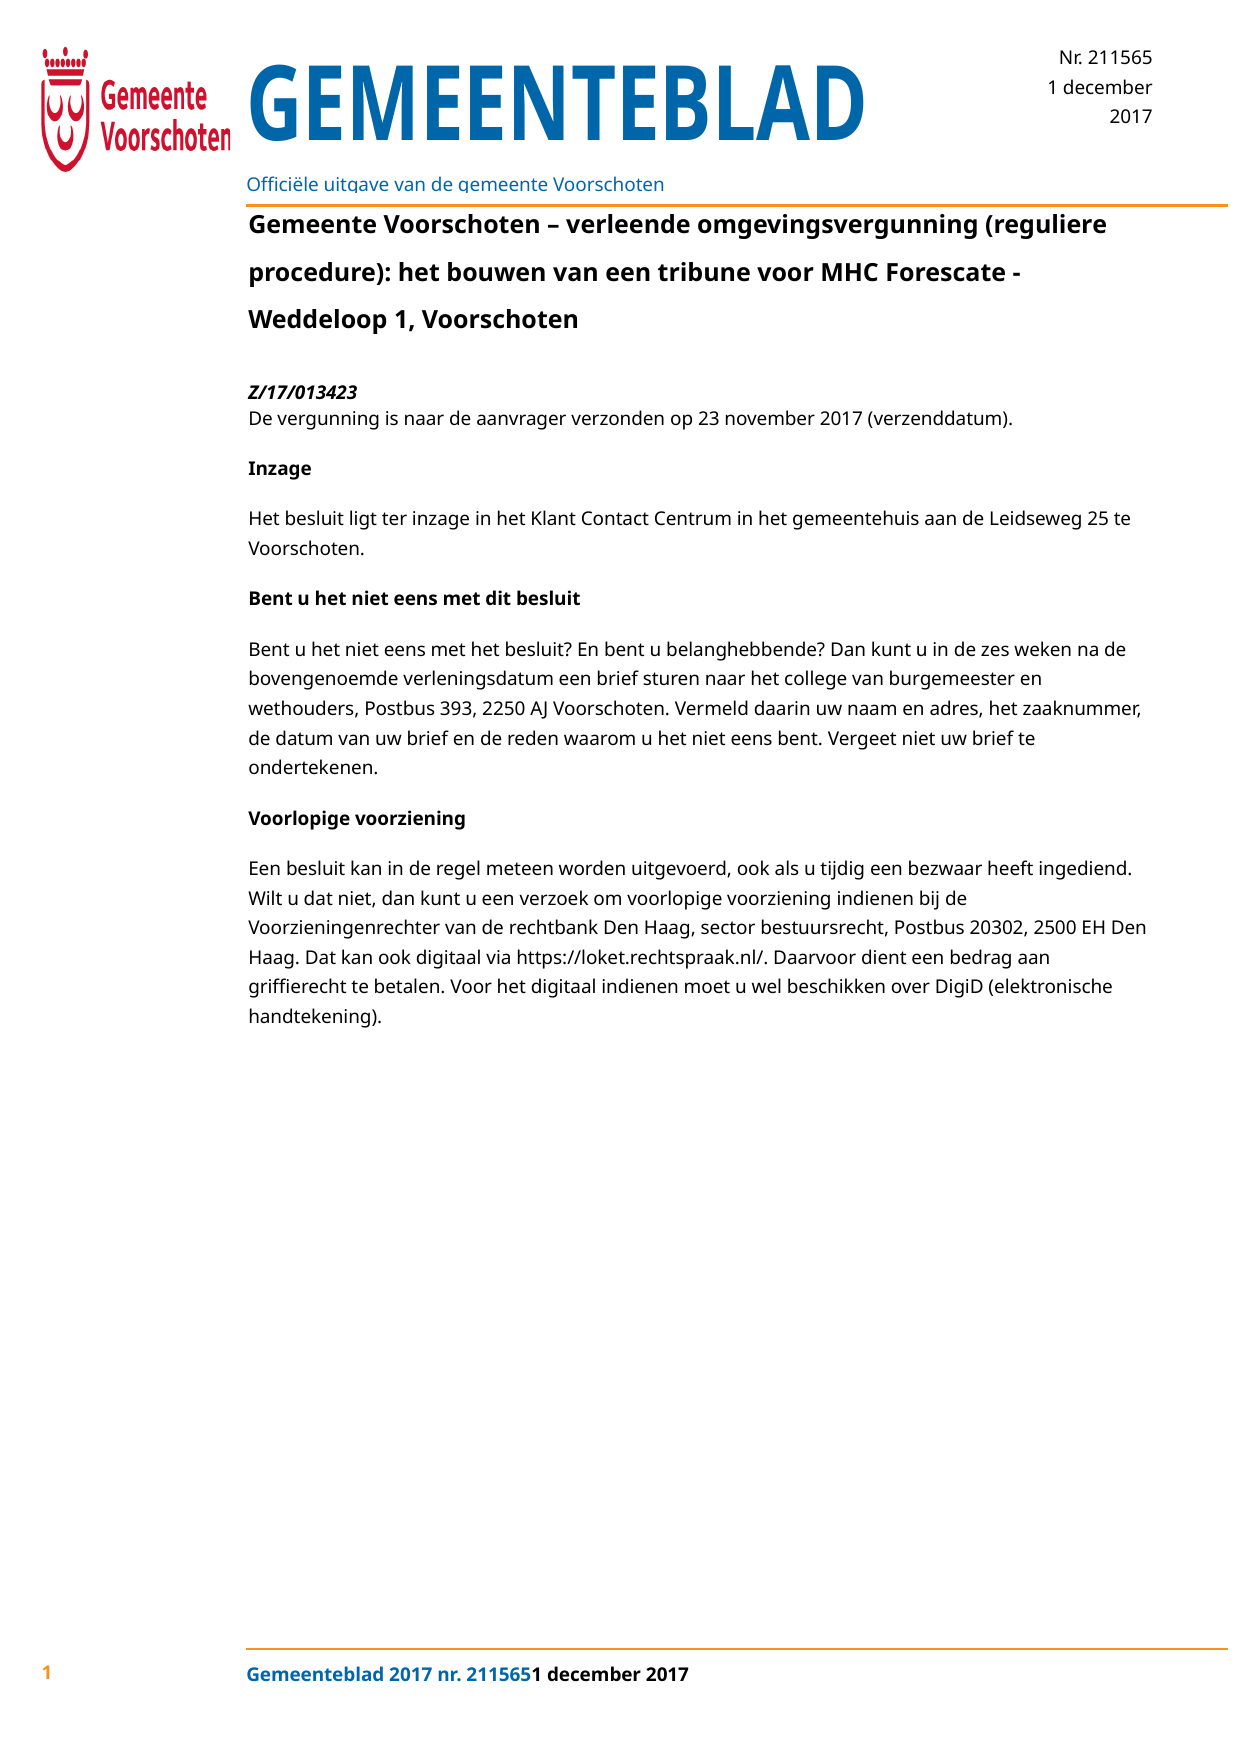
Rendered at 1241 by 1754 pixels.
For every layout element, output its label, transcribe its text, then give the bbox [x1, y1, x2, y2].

picture [41, 47, 231, 172]
text Bent u het niet eens met het besluit? En bent u belanghebbende? Dan kunt u in de zes weken na de bovengenoemde verleningsdatum een brief sturen naar het college van burgemeester en wethouders, Postbus 393, 2250 AJ Voorschoten. Vermeld daarin uw naam en adres, het zaaknummer, de datum van uw brief en de reden waarom u het niet eens bent. Vergeet niet uw brief te ondertekenen. [248, 636, 1152, 780]
text Gemeente Voorschoten – verleende omgevingsvergunning (reguliere procedure): het bouwen van een tribune voor MHC Forescate - Weddeloop 1, Voorschoten [248, 207, 1152, 336]
text Z/17/013423 [248, 379, 1152, 405]
text Voorlopige voorziening [248, 805, 1152, 831]
text Bent u het niet eens met dit besluit [248, 586, 1152, 611]
text Inzage [248, 455, 1152, 481]
text Het besluit ligt ter inzage in het Klant Contact Centrum in het gemeentehuis aan de Leidseweg 25 te Voorschoten. [248, 506, 1152, 561]
text Een besluit kan in de regel meteen worden uitgevoerd, ook als u tijdig een bezwaar heeft ingediend. Wilt u dat niet, dan kunt u een verzoek om voorlopige voorziening indienen bij de Voorzieningenrechter van de rechtbank Den Haag, sector bestuursrecht, Postbus 20302, 2500 EH Den Haag. Dat kan ook digitaal via https://loket.rechtspraak.nl/. Daarvoor dient een bedrag aan griffierecht te betalen. Voor het digitaal indienen moet u wel beschikken over DigiD (elektronische handtekening). [248, 855, 1152, 1029]
text De vergunning is naar de aanvrager verzonden op 23 november 2017 (verzenddatum). [248, 405, 1152, 431]
